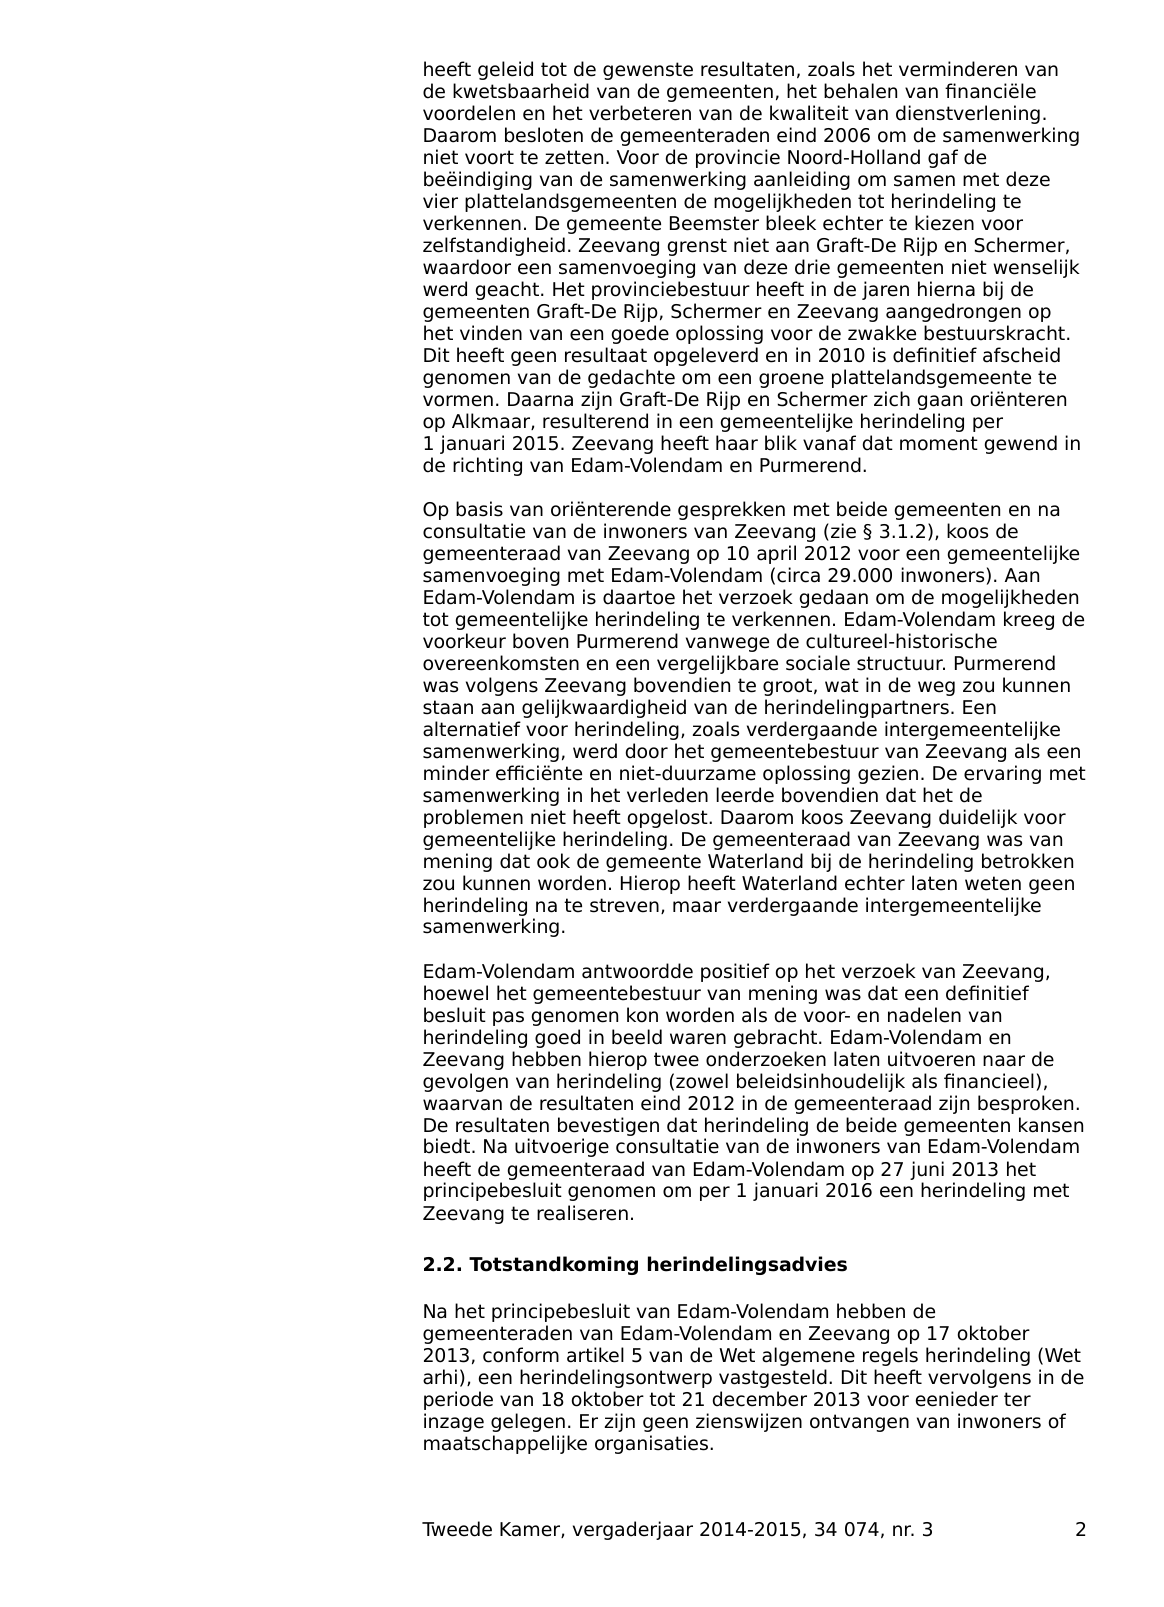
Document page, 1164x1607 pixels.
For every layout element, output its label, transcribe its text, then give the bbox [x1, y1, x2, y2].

text heeft geleid tot de gewenste resultaten, zoals het verminderen van de kwetsbaarheid van de gemeenten, het behalen van financiële voordelen en het verbeteren van de kwaliteit van dienstverlening. Daarom besloten de gemeenteraden eind 2006 om de samenwerking niet voort te zetten. Voor de provincie Noord-Holland gaf de beëindiging van de samenwerking aanleiding om samen met deze vier plattelandsgemeenten de mogelijkheden tot herindeling te verkennen. De gemeente Beemster bleek echter te kiezen voor zelfstandigheid. Zeevang grenst niet aan Graft-De Rijp en Schermer, waardoor een samenvoeging van deze drie gemeenten niet wenselijk werd geacht. Het provinciebestuur heeft in de jaren hierna bij de gemeenten Graft-De Rijp, Schermer en Zeevang aangedrongen op het vinden van een goede oplossing voor de zwakke bestuurskracht. Dit heeft geen resultaat opgeleverd en in 2010 is definitief afscheid genomen van de gedachte om een groene plattelandsgemeente te vormen. Daarna zijn Graft-De Rijp en Schermer zich gaan oriënteren op Alkmaar, resulterend in een gemeentelijke herindeling per 1 januari 2015. Zeevang heeft haar blik vanaf dat moment gewend in de richting van Edam-Volendam en Purmerend. [422, 59, 1087, 477]
text Op basis van oriënterende gesprekken met beide gemeenten en na consultatie van de inwoners van Zeevang (zie § 3.1.2), koos de gemeenteraad van Zeevang op 10 april 2012 voor een gemeentelijke samenvoeging met Edam-Volendam (circa 29.000 inwoners). Aan Edam-Volendam is daartoe het verzoek gedaan om de mogelijkheden tot gemeentelijke herindeling te verkennen. Edam-Volendam kreeg de voorkeur boven Purmerend vanwege de cultureel-historische overeenkomsten en een vergelijkbare sociale structuur. Purmerend was volgens Zeevang bovendien te groot, wat in de weg zou kunnen staan aan gelijkwaardigheid van de herindelingpartners. Een alternatief voor herindeling, zoals verdergaande intergemeentelijke samenwerking, werd door het gemeentebestuur van Zeevang als een minder efficiënte en niet-duurzame oplossing gezien. De ervaring met samenwerking in het verleden leerde bovendien dat het de problemen niet heeft opgelost. Daarom koos Zeevang duidelijk voor gemeentelijke herindeling. De gemeenteraad van Zeevang was van mening dat ook de gemeente Waterland bij de herindeling betrokken zou kunnen worden. Hierop heeft Waterland echter laten weten geen herindeling na te streven, maar verdergaande intergemeentelijke samenwerking. [422, 499, 1087, 938]
text Edam-Volendam antwoordde positief op het verzoek van Zeevang, hoewel het gemeentebestuur van mening was dat een definitief besluit pas genomen kon worden als de voor- en nadelen van herindeling goed in beeld waren gebracht. Edam-Volendam en Zeevang hebben hierop twee onderzoeken laten uitvoeren naar de gevolgen van herindeling (zowel beleidsinhoudelijk als financieel), waarvan de resultaten eind 2012 in de gemeenteraad zijn besproken. De resultaten bevestigen dat herindeling de beide gemeenten kansen biedt. Na uitvoerige consultatie van de inwoners van Edam-Volendam heeft de gemeenteraad van Edam-Volendam op 27 juni 2013 het principebesluit genomen om per 1 januari 2016 een herindeling met Zeevang te realiseren. [422, 961, 1087, 1224]
text Na het principebesluit van Edam-Volendam hebben de gemeenteraden van Edam-Volendam en Zeevang op 17 oktober 2013, conform artikel 5 van de Wet algemene regels herindeling (Wet arhi), een herindelingsontwerp vastgesteld. Dit heeft vervolgens in de periode van 18 oktober tot 21 december 2013 voor eenieder ter inzage gelegen. Er zijn geen zienswijzen ontvangen van inwoners of maatschappelijke organisaties. [422, 1301, 1087, 1455]
subtitle 2.2. Totstandkoming herindelingsadvies [422, 1254, 1087, 1276]
